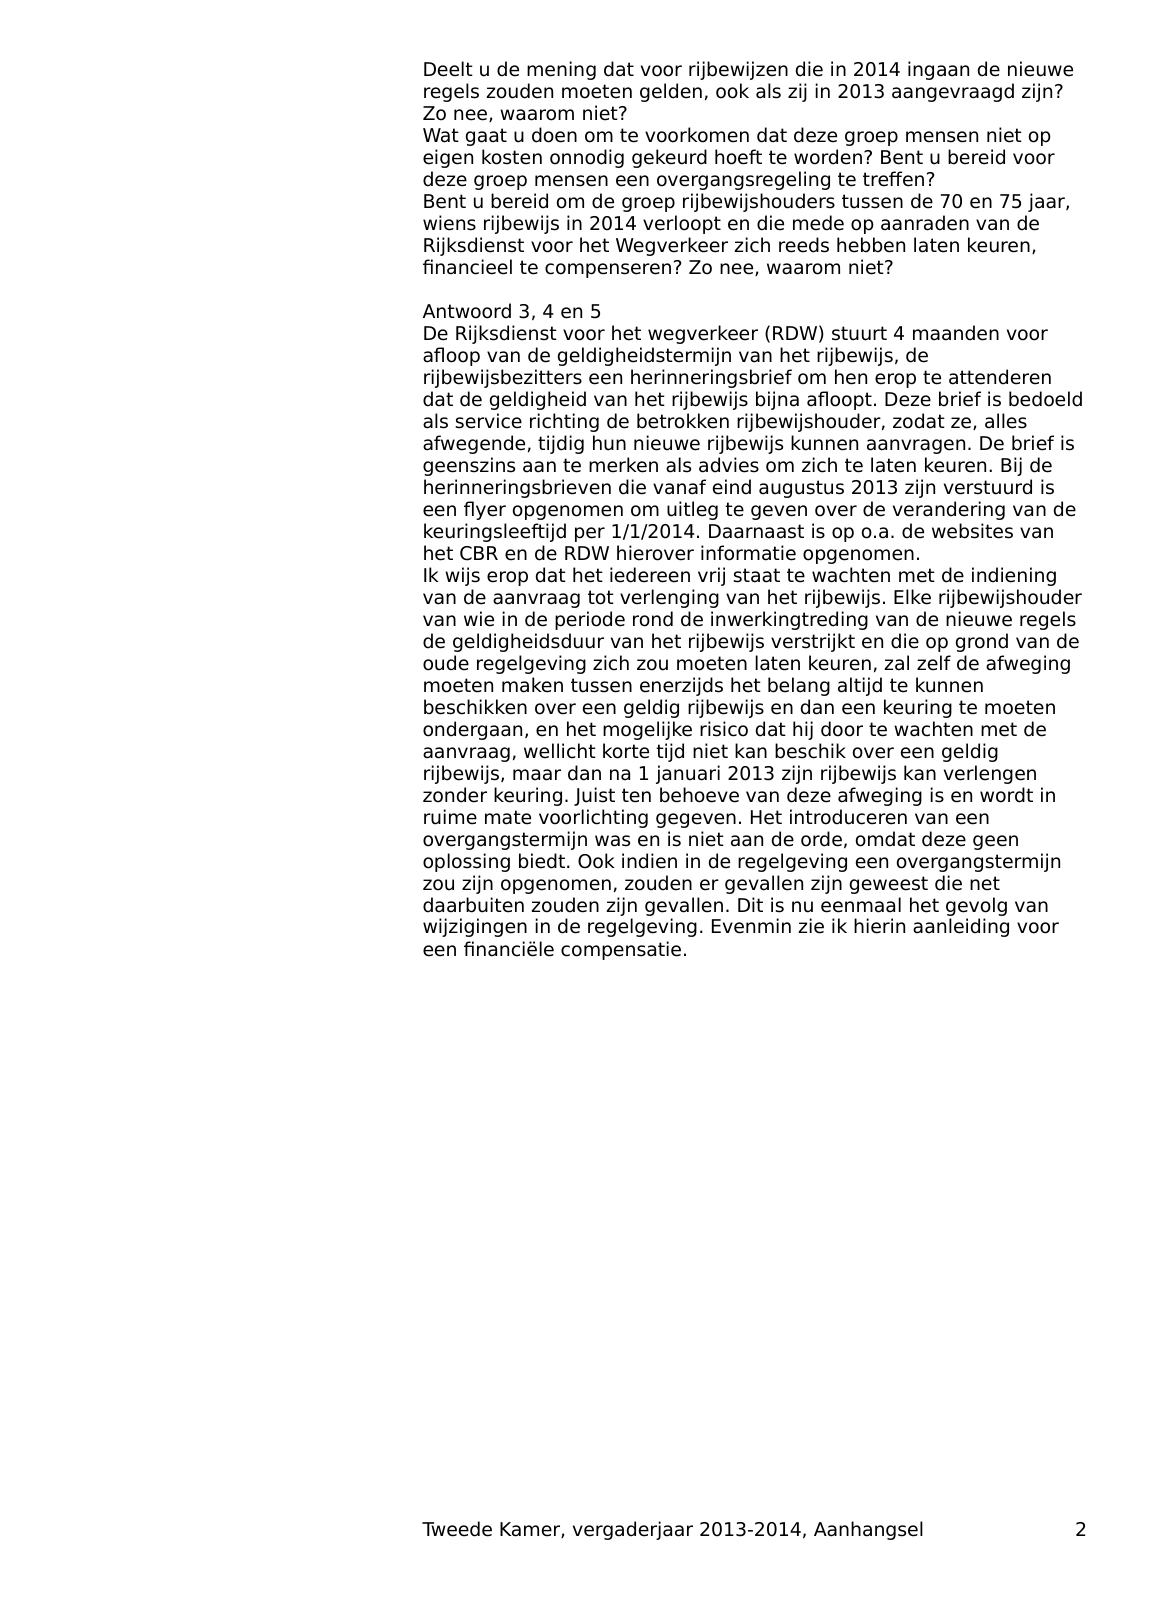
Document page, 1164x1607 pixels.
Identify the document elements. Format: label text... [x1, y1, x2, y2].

text De Rijksdienst voor het wegverkeer (RDW) stuurt 4 maanden voor afloop van de geldigheidstermijn van het rijbewijs, de rijbewijsbezitters een herinneringsbrief om hen erop te attenderen dat de geldigheid van het rijbewijs bijna afloopt. Deze brief is bedoeld als service richting de betrokken rijbewijshouder, zodat ze, alles afwegende, tijdig hun nieuwe rijbewijs kunnen aanvragen. De brief is geenszins aan te merken als advies om zich te laten keuren. Bij de herinneringsbrieven die vanaf eind augustus 2013 zijn verstuurd is een flyer opgenomen om uitleg te geven over de verandering van de keuringsleeftijd per 1/1/2014. Daarnaast is op o.a. de websites van het CBR en de RDW hierover informatie opgenomen. [422, 323, 1087, 565]
text Antwoord 3, 4 en 5 [422, 301, 1087, 323]
text Bent u bereid om de groep rijbewijshouders tussen de 70 en 75 jaar, wiens rijbewijs in 2014 verloopt en die mede op aanraden van de Rijksdienst voor het Wegverkeer zich reeds hebben laten keuren, financieel te compenseren? Zo nee, waarom niet? [422, 191, 1087, 279]
text Ik wijs erop dat het iedereen vrij staat te wachten met de indiening van de aanvraag tot verlenging van het rijbewijs. Elke rijbewijshouder van wie in de periode rond de inwerkingtreding van de nieuwe regels de geldigheidsduur van het rijbewijs verstrijkt en die op grond van de oude regelgeving zich zou moeten laten keuren, zal zelf de afweging moeten maken tussen enerzijds het belang altijd te kunnen beschikken over een geldig rijbewijs en dan een keuring te moeten ondergaan, en het mogelijke risico dat hij door te wachten met de aanvraag, wellicht korte tijd niet kan beschik over een geldig rijbewijs, maar dan na 1 januari 2013 zijn rijbewijs kan verlengen zonder keuring. Juist ten behoeve van deze afweging is en wordt in ruime mate voorlichting gegeven. Het introduceren van een overgangstermijn was en is niet aan de orde, omdat deze geen oplossing biedt. Ook indien in de regelgeving een overgangstermijn zou zijn opgenomen, zouden er gevallen zijn geweest die net daarbuiten zouden zijn gevallen. Dit is nu eenmaal het gevolg van wijzigingen in de regelgeving. Evenmin zie ik hierin aanleiding voor een financiële compensatie. [422, 565, 1087, 960]
text Deelt u de mening dat voor rijbewijzen die in 2014 ingaan de nieuwe regels zouden moeten gelden, ook als zij in 2013 aangevraagd zijn? Zo nee, waarom niet? [422, 59, 1087, 125]
text Wat gaat u doen om te voorkomen dat deze groep mensen niet op eigen kosten onnodig gekeurd hoeft te worden? Bent u bereid voor deze groep mensen een overgangsregeling te treffen? [422, 125, 1087, 191]
